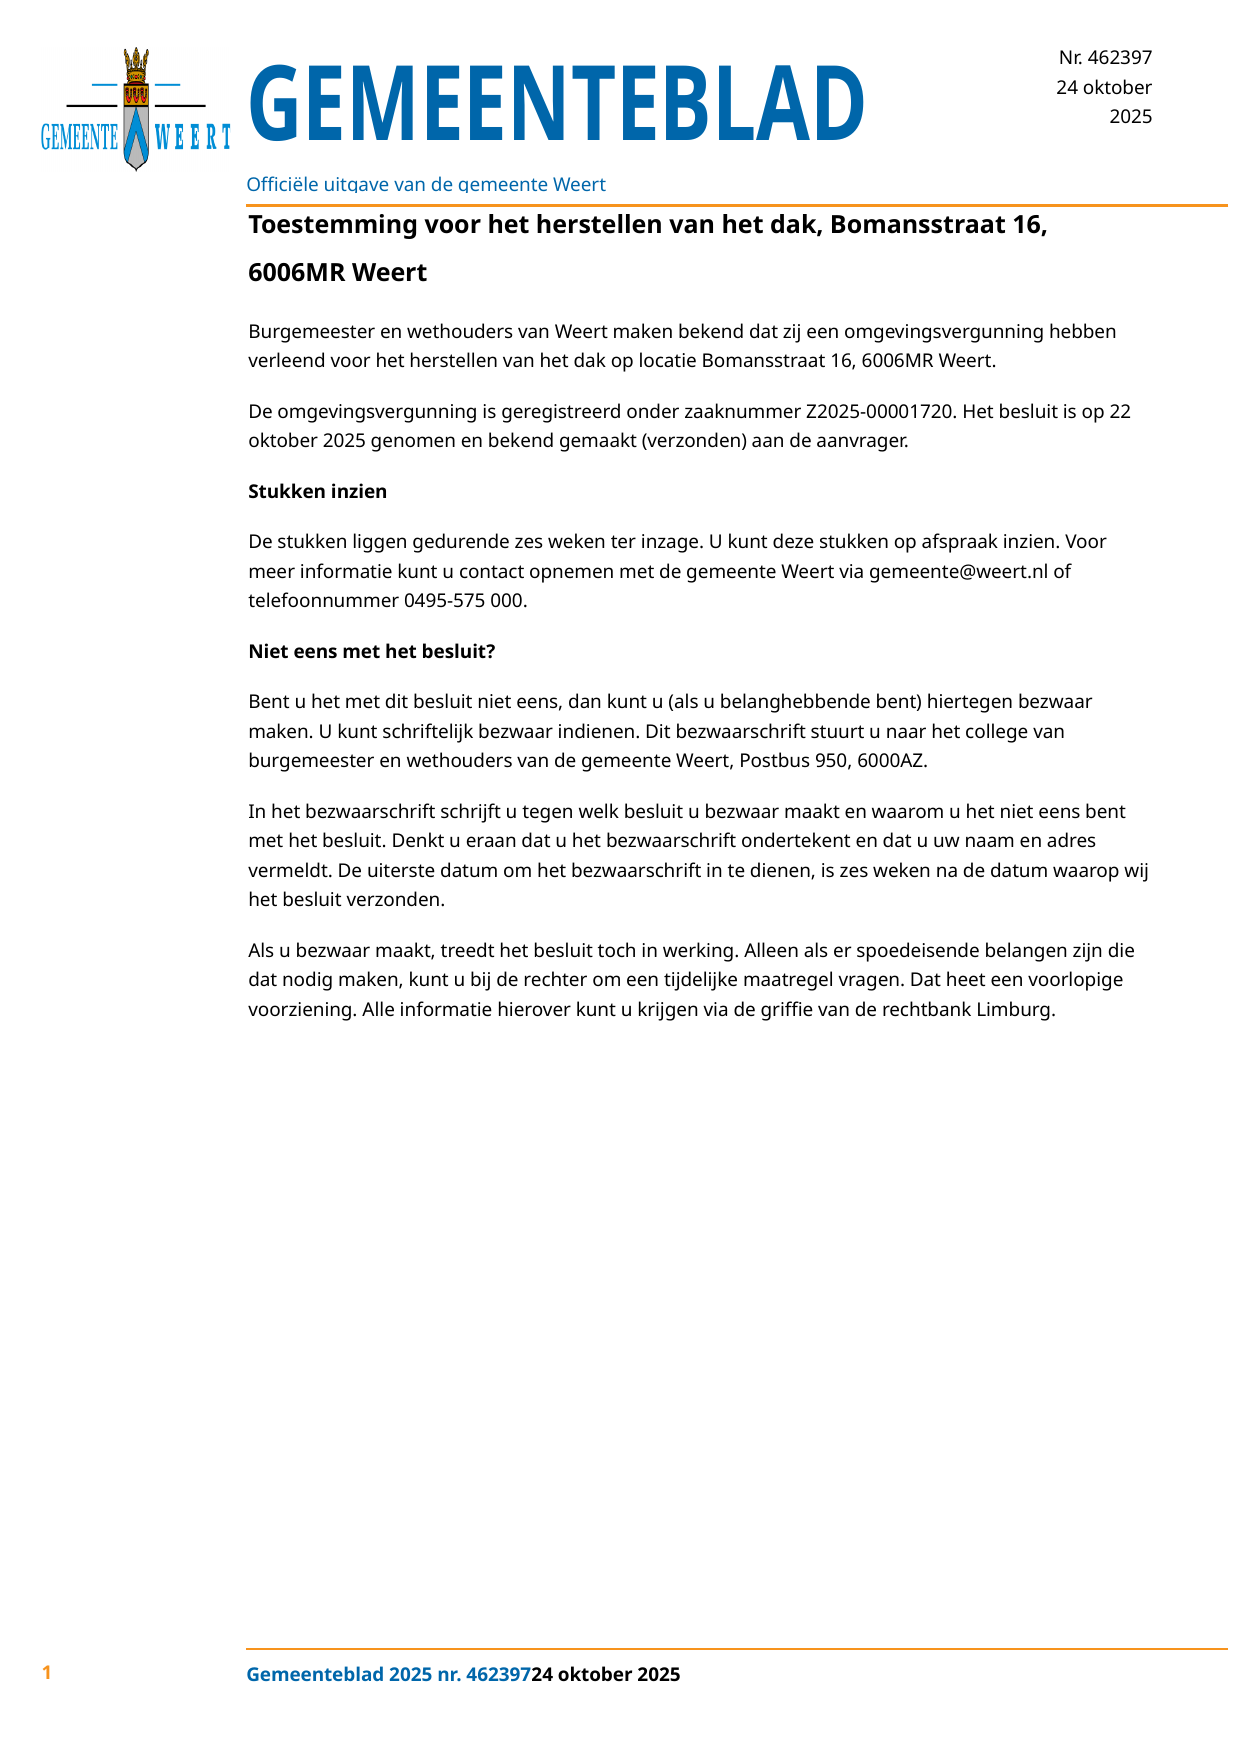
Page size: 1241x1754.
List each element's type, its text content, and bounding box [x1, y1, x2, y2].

text Burgemeester en wethouders van Weert maken bekend dat zij een omgevingsvergunning hebben verleend voor het herstellen van het dak op locatie Bomansstraat 16, 6006MR Weert. [248, 318, 1152, 373]
text De stukken liggen gedurende zes weken ter inzage. U kunt deze stukken op afspraak inzien. Voor meer informatie kunt u contact opnemen met de gemeente Weert via gemeente@weert.nl of telefoonnummer 0495-575 000. [248, 528, 1152, 613]
text Bent u het met dit besluit niet eens, dan kunt u (als u belanghebbende bent) hiertegen bezwaar maken. U kunt schriftelijk bezwaar indienen. Dit bezwaarschrift stuurt u naar het college van burgemeester en wethouders van de gemeente Weert, Postbus 950, 6000AZ. [248, 688, 1152, 773]
text Toestemming voor het herstellen van het dak, Bomansstraat 16, 6006MR Weert [248, 207, 1152, 288]
text Niet eens met het besluit? [248, 638, 1152, 664]
text Als u bezwaar maakt, treedt het besluit toch in werking. Alleen als er spoedeisende belangen zijn die dat nodig maken, kunt u bij de rechter om een tijdelijke maatregel vragen. Dat heet een voorlopige voorziening. Alle informatie hierover kunt u krijgen via de griffie van de rechtbank Limburg. [248, 937, 1152, 1022]
text Stukken inzien [248, 478, 1152, 504]
text De omgevingsvergunning is geregistreerd onder zaaknummer Z2025-00001720. Het besluit is op 22 oktober 2025 genomen en bekend gemaakt (verzonden) aan de aanvrager. [248, 398, 1152, 453]
text In het bezwaarschrift schrijft u tegen welk besluit u bezwaar maakt en waarom u het niet eens bent met het besluit. Denkt u eraan dat u het bezwaarschrift ondertekent en dat u uw naam en adres vermeldt. De uiterste datum om het bezwaarschrift in te dienen, is zes weken na de datum waarop wij het besluit verzonden. [248, 798, 1152, 912]
picture [41, 47, 231, 172]
